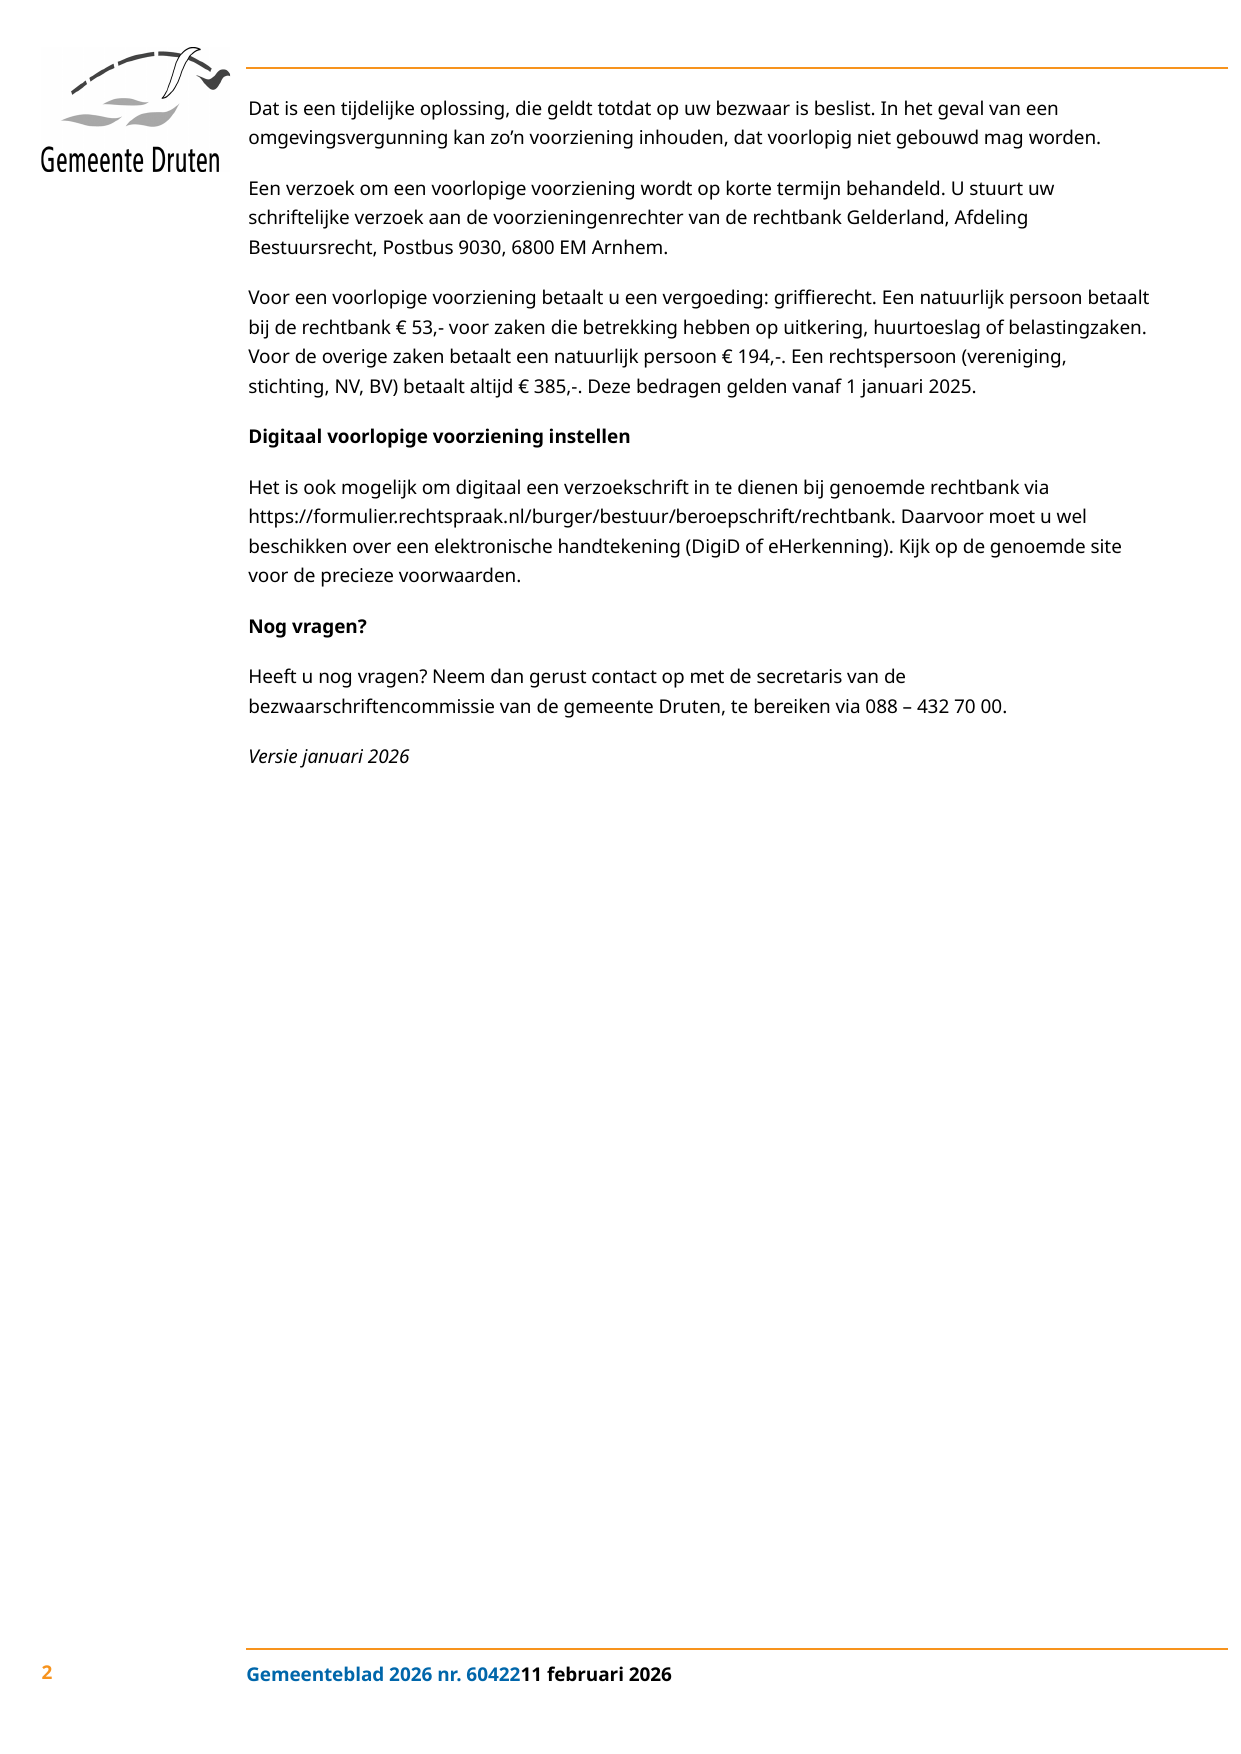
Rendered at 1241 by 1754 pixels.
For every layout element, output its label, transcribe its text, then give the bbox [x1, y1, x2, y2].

text Dat is een tijdelijke oplossing, die geldt totdat op uw bezwaar is beslist. In het geval van een omgevingsvergunning kan zo’n voorziening inhouden, dat voorlopig niet gebouwd mag worden. [248, 95, 1152, 150]
text Een verzoek om een voorlopige voorziening wordt op korte termijn behandeld. U stuurt uw schriftelijke verzoek aan de voorzieningenrechter van de rechtbank Gelderland, Afdeling Bestuursrecht, Postbus 9030, 6800 EM Arnhem. [248, 175, 1152, 260]
text Digitaal voorlopige voorziening instellen [248, 423, 1152, 449]
text Heeft u nog vragen? Neem dan gerust contact op met de secretaris van de bezwaarschriftencommissie van de gemeente Druten, te bereiken via 088 – 432 70 00. [248, 663, 1152, 719]
text Nog vragen? [248, 613, 1152, 639]
picture [41, 47, 231, 172]
text Het is ook mogelijk om digitaal een verzoekschrift in te dienen bij genoemde rechtbank via https://formulier.rechtspraak.nl/burger/bestuur/beroepschrift/rechtbank. Daarvoor moet u wel beschikken over een elektronische handtekening (DigiD of eHerkenning). Kijk op de genoemde site voor de precieze voorwaarden. [248, 474, 1152, 588]
text Versie januari 2026 [248, 743, 1152, 769]
text Voor een voorlopige voorziening betaalt u een vergoeding: griffierecht. Een natuurlijk persoon betaalt bij de rechtbank € 53,- voor zaken die betrekking hebben op uitkering, huurtoeslag of belastingzaken. Voor de overige zaken betaalt een natuurlijk persoon € 194,-. Een rechtspersoon (vereniging, stichting, NV, BV) betaalt altijd € 385,-. Deze bedragen gelden vanaf 1 januari 2025. [248, 284, 1152, 399]
